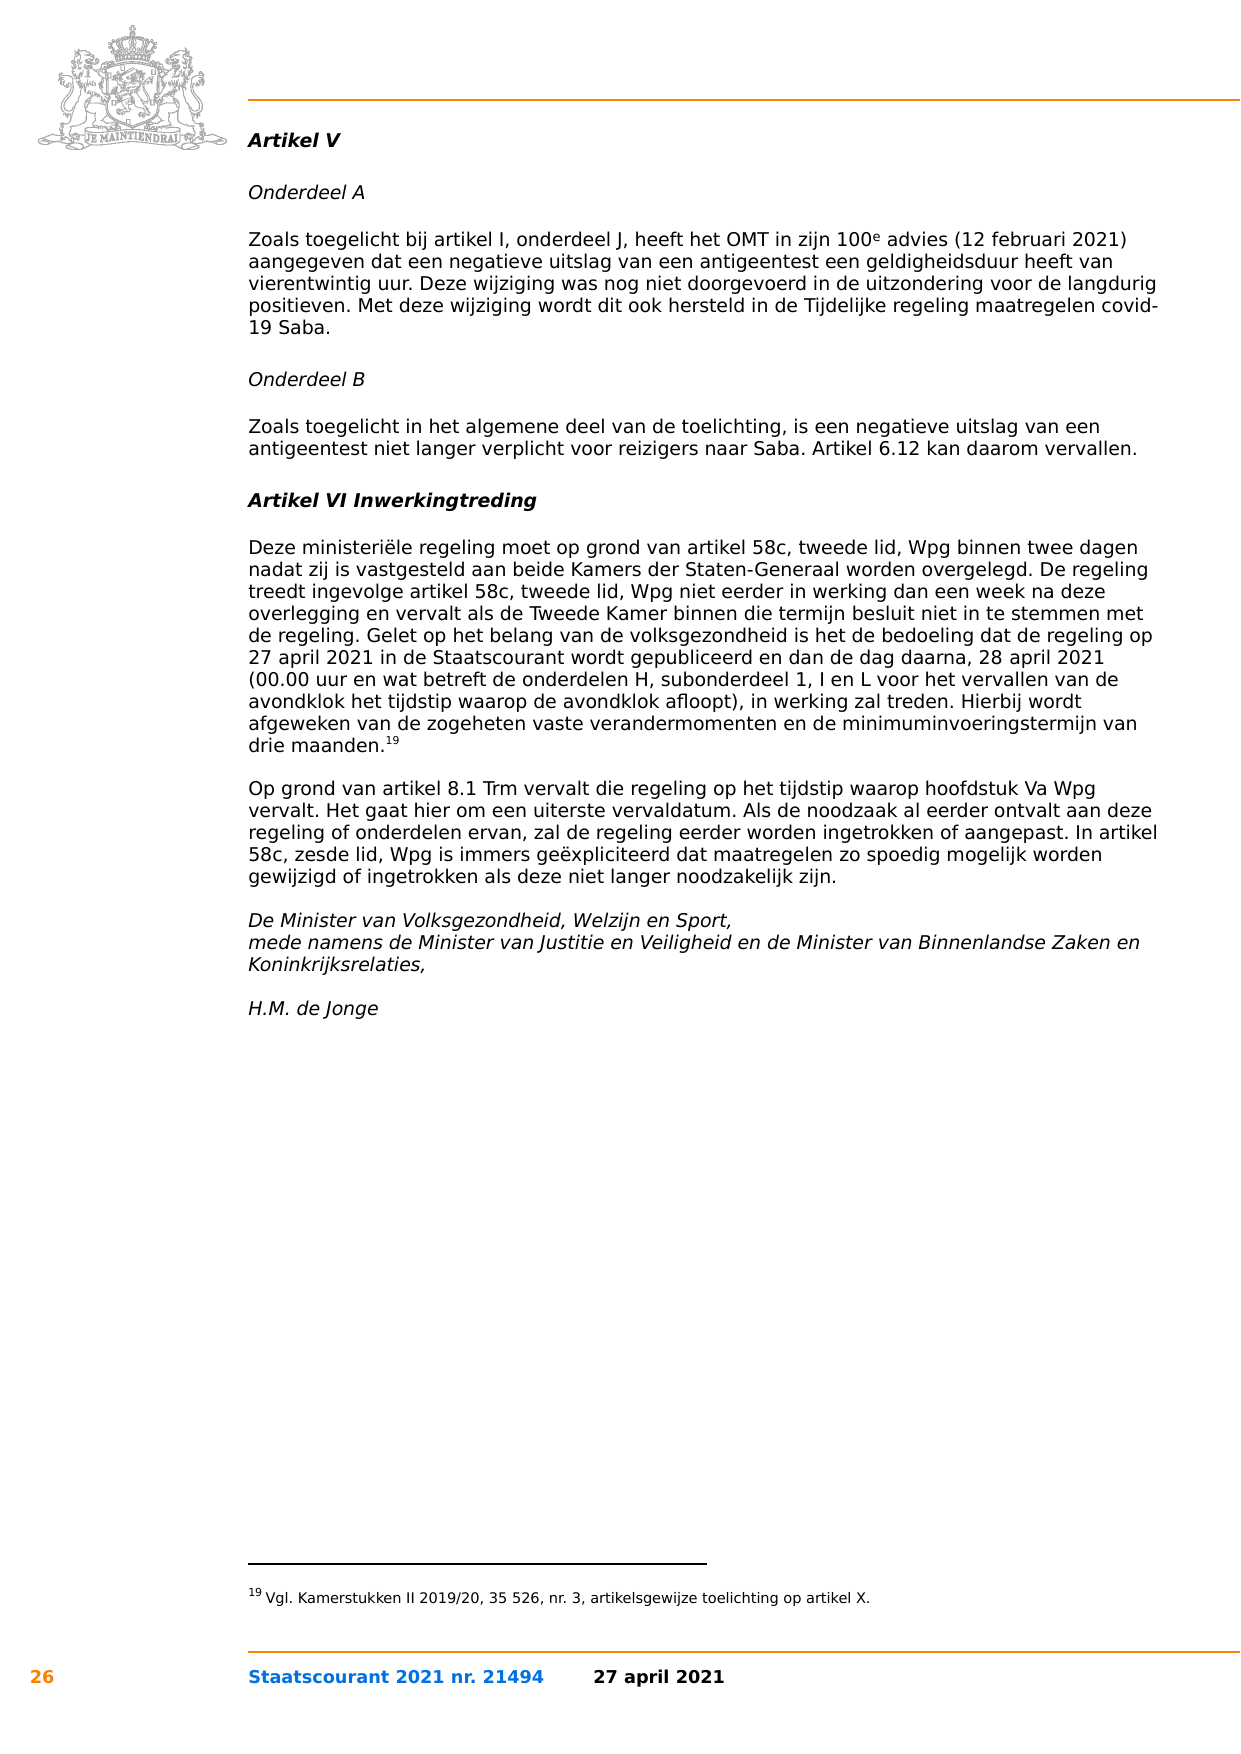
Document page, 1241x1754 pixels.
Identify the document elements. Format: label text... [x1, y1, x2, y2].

text Zoals toegelicht in het algemene deel van de toelichting, is een negatieve uitslag van een antigeentest niet langer verplicht voor reizigers naar Saba. Artikel 6.12 kan daarom vervallen. [248, 416, 1163, 460]
text Deze ministeriële regeling moet op grond van artikel 58c, tweede lid, Wpg binnen twee dagen nadat zij is vastgesteld aan beide Kamers der Staten-Generaal worden overgelegd. De regeling treedt ingevolge artikel 58c, tweede lid, Wpg niet eerder in werking dan een week na deze overlegging en vervalt als de Tweede Kamer binnen die termijn besluit niet in te stemmen met de regeling. Gelet op het belang van de volksgezondheid is het de bedoeling dat de regeling op 27 april 2021 in de Staatscourant wordt gepubliceerd en dan de dag daarna, 28 april 2021 (00.00 uur en wat betreft de onderdelen H, subonderdeel 1, I en L voor het vervallen van de avondklok het tijdstip waarop de avondklok afloopt), in werking zal treden. Hierbij wordt afgeweken van de zogeheten vaste verandermomenten en de minimuminvoeringstermijn van drie maanden. [248, 537, 1163, 756]
picture [38, 25, 227, 150]
text De Minister van Volksgezondheid, Welzijn en Sport, mede namens de Minister van Justitie en Veiligheid en de Minister van Binnenlandse Zaken en Koninkrijksrelaties, H.M. de Jonge [248, 910, 1163, 1020]
subtitle Onderdeel B [248, 369, 1163, 391]
text Vgl. Kamerstukken II 2019/20, 35 526, nr. 3, artikelsgewijze toelichting op artikel X. [248, 1586, 1163, 1608]
subtitle Artikel VI Inwerkingtreding [248, 490, 1163, 512]
subtitle Onderdeel A [248, 182, 1163, 204]
text Op grond van artikel 8.1 Trm vervalt die regeling op het tijdstip waarop hoofdstuk Va Wpg vervalt. Het gaat hier om een uiterste vervaldatum. Als de noodzaak al eerder ontvalt aan deze regeling of onderdelen ervan, zal de regeling eerder worden ingetrokken of aangepast. In artikel 58c, zesde lid, Wpg is immers geëxpliciteerd dat maatregelen zo spoedig mogelijk worden gewijzigd of ingetrokken als deze niet langer noodzakelijk zijn. [248, 778, 1163, 888]
subtitle Artikel V [248, 130, 1163, 152]
text Zoals toegelicht bij artikel I, onderdeel J, heeft het OMT in zijn 100e advies (12 februari 2021) aangegeven dat een negatieve uitslag van een antigeentest een geldigheidsduur heeft van vierentwintig uur. Deze wijziging was nog niet doorgevoerd in de uitzondering voor de langdurig positieven. Met deze wijziging wordt dit ook hersteld in de Tijdelijke regeling maatregelen covid-19 Saba. [248, 229, 1163, 339]
